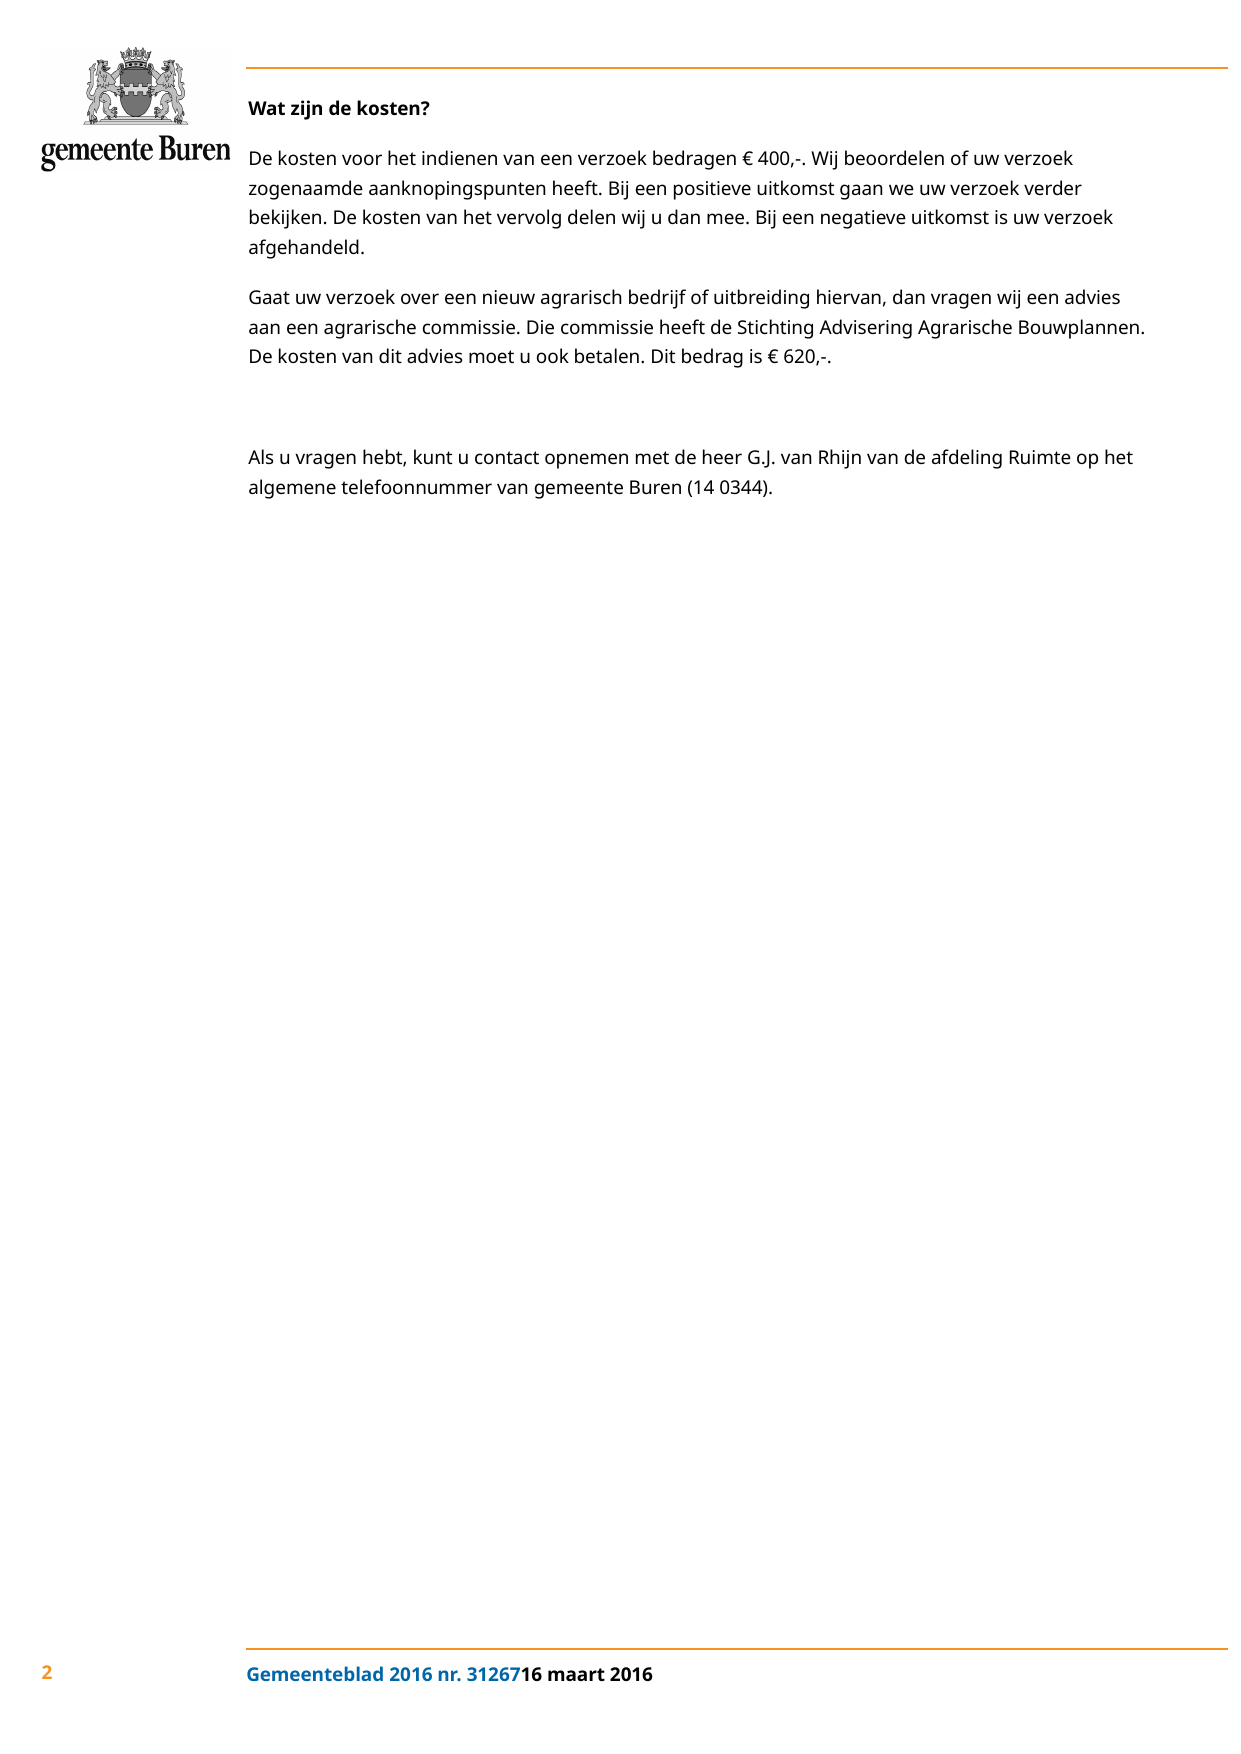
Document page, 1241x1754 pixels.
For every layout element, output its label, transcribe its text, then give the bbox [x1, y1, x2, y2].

picture [41, 47, 231, 172]
text Wat zijn de kosten? [248, 95, 1152, 121]
text Als u vragen hebt, kunt u contact opnemen met de heer G.J. van Rhijn van de afdeling Ruimte op het algemene telefoonnummer van gemeente Buren (14 0344). [248, 444, 1152, 500]
text De kosten voor het indienen van een verzoek bedragen € 400,-. Wij beoordelen of uw verzoek zogenaamde aanknopingspunten heeft. Bij een positieve uitkomst gaan we uw verzoek verder bekijken. De kosten van het vervolg delen wij u dan mee. Bij een negatieve uitkomst is uw verzoek afgehandeld. [248, 145, 1152, 260]
text Gaat uw verzoek over een nieuw agrarisch bedrijf of uitbreiding hiervan, dan vragen wij een advies aan een agrarische commissie. Die commissie heeft de Stichting Advisering Agrarische Bouwplannen. De kosten van dit advies moet u ook betalen. Dit bedrag is € 620,-. [248, 284, 1152, 369]
